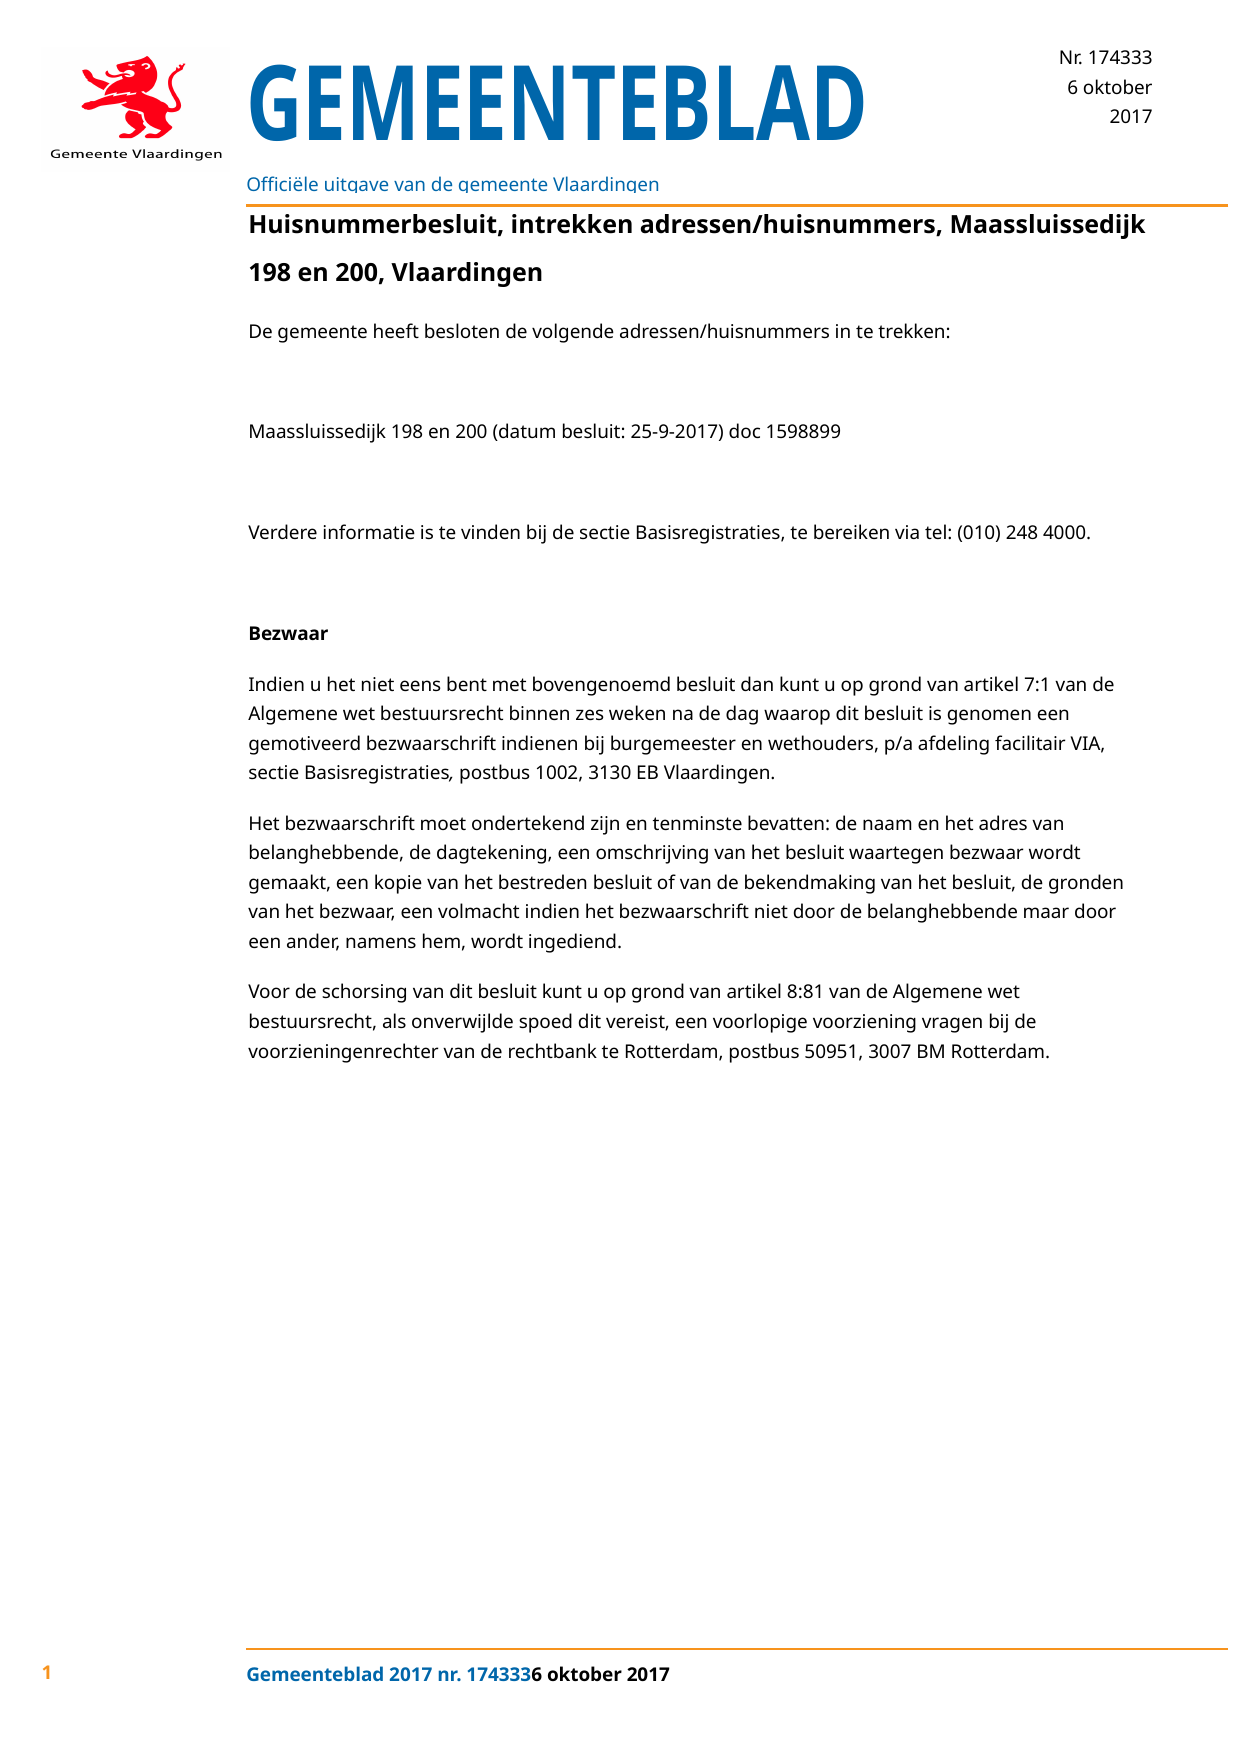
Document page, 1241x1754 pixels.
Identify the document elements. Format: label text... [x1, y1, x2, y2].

text De gemeente heeft besloten de volgende adressen/huisnummers in te trekken: [248, 318, 1152, 344]
text Bezwaar [248, 620, 1152, 646]
picture [41, 47, 231, 172]
text Huisnummerbesluit, intrekken adressen/huisnummers, Maassluissedijk 198 en 200, Vlaardingen [248, 207, 1152, 288]
text Indien u het niet eens bent met bovengenoemd besluit dan kunt u op grond van artikel 7:1 van de Algemene wet bestuursrecht binnen zes weken na de dag waarop dit besluit is genomen een gemotiveerd bezwaarschrift indienen bij burgemeester en wethouders, p/a afdeling facilitair VIA, sectie Basisregistraties, postbus 1002, 3130 EB Vlaardingen. [248, 671, 1152, 785]
text Maassluissedijk 198 en 200 (datum besluit: 25-9-2017) doc 1598899 [248, 419, 1152, 444]
text Het bezwaarschrift moet ondertekend zijn en tenminste bevatten: de naam en het adres van belanghebbende, de dagtekening, een omschrijving van het besluit waartegen bezwaar wordt gemaakt, een kopie van het bestreden besluit of van de bekendmaking van het besluit, de gronden van het bezwaar, een volmacht indien het bezwaarschrift niet door de belanghebbende maar door een ander, namens hem, wordt ingediend. [248, 810, 1152, 954]
text Voor de schorsing van dit besluit kunt u op grond van artikel 8:81 van de Algemene wet bestuursrecht, als onverwijlde spoed dit vereist, een voorlopige voorziening vragen bij de voorzieningenrechter van de rechtbank te Rotterdam, postbus 50951, 3007 BM Rotterdam. [248, 979, 1152, 1064]
text Verdere informatie is te vinden bij de sectie Basisregistraties, te bereiken via tel: (010) 248 4000. [248, 519, 1152, 545]
